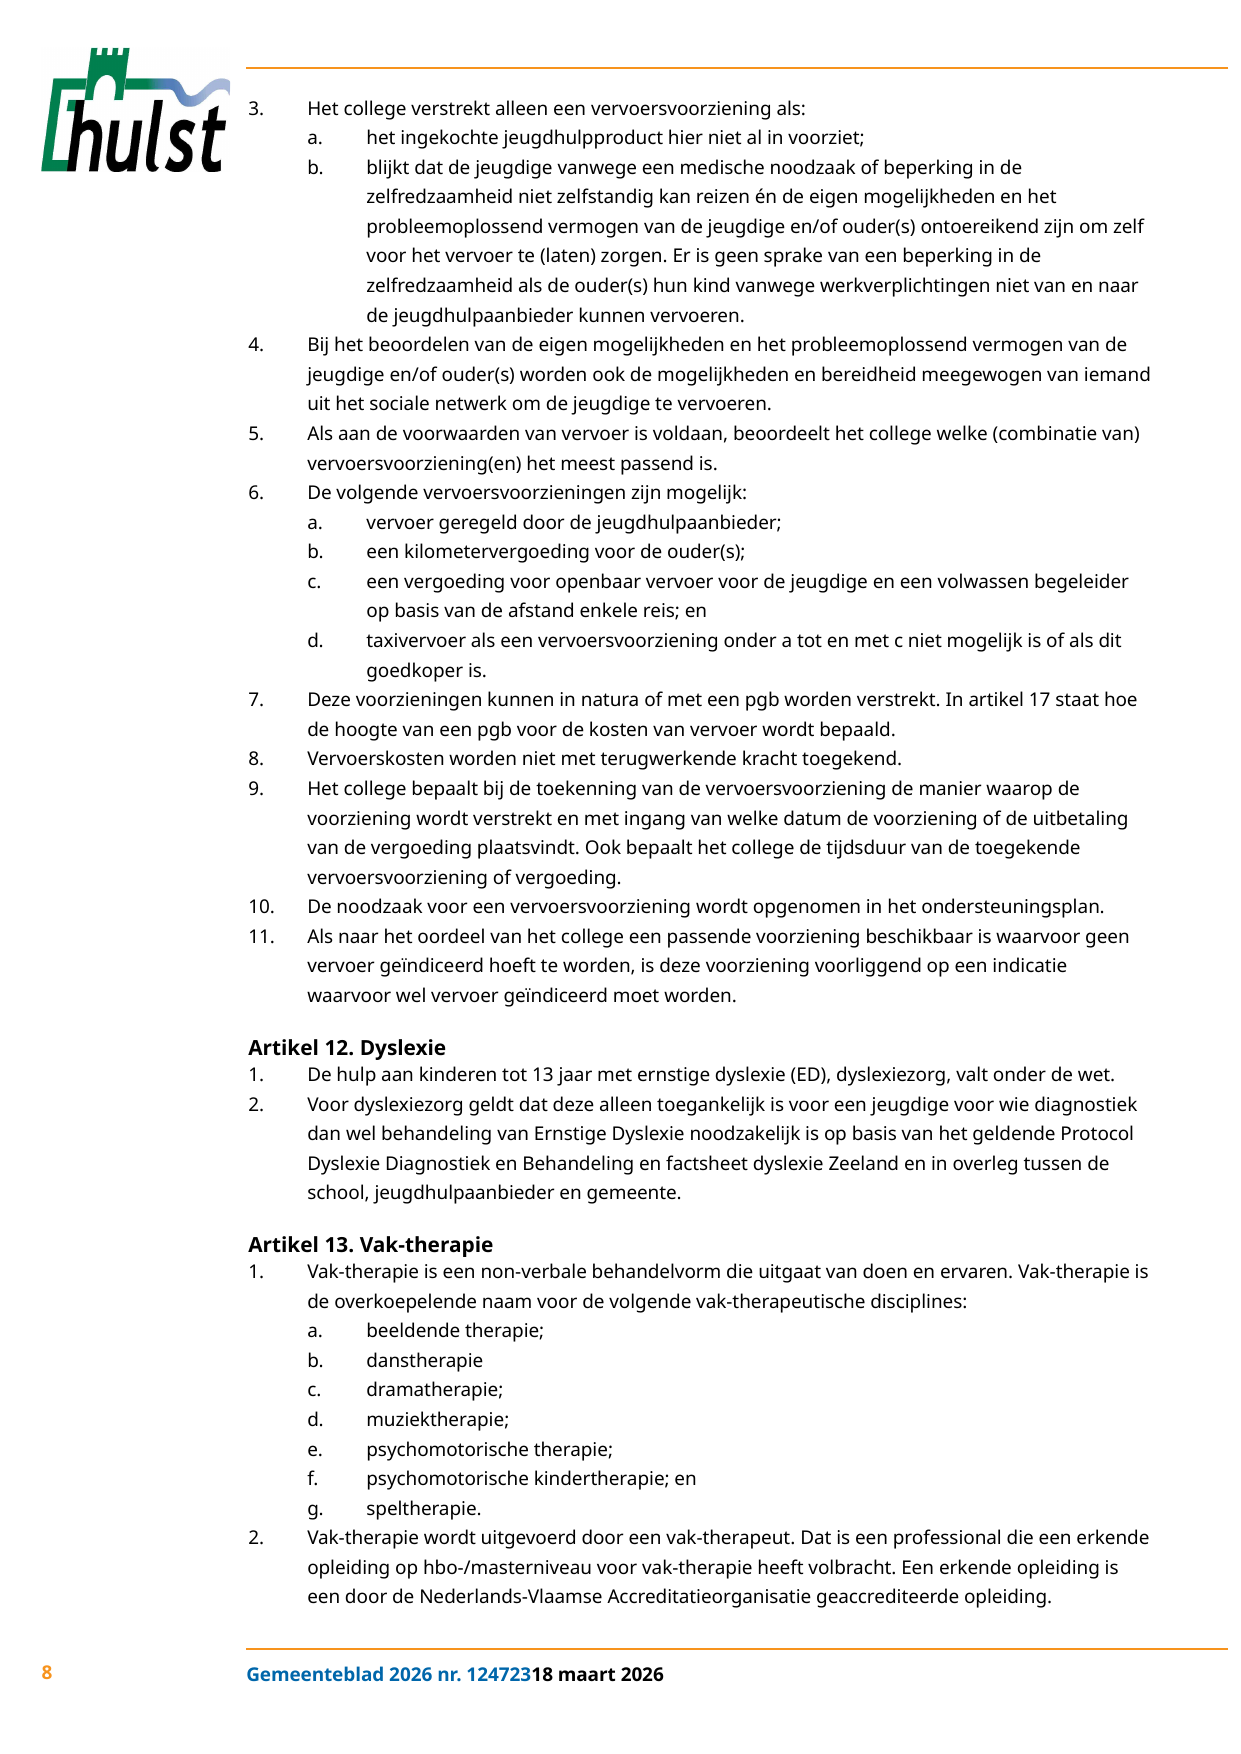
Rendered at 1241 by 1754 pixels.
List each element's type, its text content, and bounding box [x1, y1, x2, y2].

list Vervoerskosten worden niet met terugwerkende kracht toegekend. [248, 746, 1152, 771]
picture [41, 47, 231, 172]
list beeldende therapie; [307, 1317, 1152, 1343]
list danstherapie [307, 1347, 1152, 1373]
list een kilometervergoeding voor de ouder(s); [307, 538, 1152, 564]
list dramatherapie; [307, 1377, 1152, 1402]
list muziektherapie; [307, 1406, 1152, 1432]
list Vak-therapie is een non-verbale behandelvorm die uitgaat van doen en ervaren. Vak-therapie is de overkoepelende naam voor de volgende vak-therapeutische disciplines: [248, 1258, 1152, 1314]
list De hulp aan kinderen tot 13 jaar met ernstige dyslexie (ED), dyslexiezorg, valt onder de wet. [248, 1061, 1152, 1087]
list Het college bepaalt bij de toekenning van de vervoersvoorziening de manier waarop de voorziening wordt verstrekt en met ingang van welke datum de voorziening of de uitbetaling van de vergoeding plaatsvindt. Ook bepaalt het college de tijdsduur van de toegekende vervoersvoorziening of vergoeding. [248, 775, 1152, 890]
list Deze voorzieningen kunnen in natura of met een pgb worden verstrekt. In artikel 17 staat hoe de hoogte van een pgb voor de kosten van vervoer wordt bepaald. [248, 686, 1152, 742]
list Bij het beoordelen van de eigen mogelijkheden en het probleemoplossend vermogen van de jeugdige en/of ouder(s) worden ook de mogelijkheden en bereidheid meegewogen van iemand uit het sociale netwerk om de jeugdige te vervoeren. [248, 331, 1152, 416]
list De noodzaak voor een vervoersvoorziening wordt opgenomen in het ondersteuningsplan. [248, 893, 1152, 919]
list Als aan de voorwaarden van vervoer is voldaan, beoordeelt het college welke (combinatie van) vervoersvoorziening(en) het meest passend is. [248, 420, 1152, 476]
text Artikel 12. Dyslexie [248, 1033, 1152, 1061]
list speltherapie. [307, 1495, 1152, 1521]
list Als naar het oordeel van het college een passende voorziening beschikbaar is waarvoor geen vervoer geïndiceerd hoeft te worden, is deze voorziening voorliggend op een indicatie waarvoor wel vervoer geïndiceerd moet worden. [248, 923, 1152, 1008]
list Het college verstrekt alleen een vervoersvoorziening als: [248, 95, 1152, 121]
list Vak-therapie wordt uitgevoerd door een vak-therapeut. Dat is een professional die een erkende opleiding op hbo-/masterniveau voor vak-therapie heeft volbracht. Een erkende opleiding is een door de Nederlands-Vlaamse Accreditatieorganisatie geaccrediteerde opleiding. [248, 1524, 1152, 1609]
list De volgende vervoersvoorzieningen zijn mogelijk: [248, 479, 1152, 505]
list een vergoeding voor openbaar vervoer voor de jeugdige en een volwassen begeleider op basis van de afstand enkele reis; en [307, 568, 1152, 623]
list blijkt dat de jeugdige vanwege een medische noodzaak of beperking in de zelfredzaamheid niet zelfstandig kan reizen én de eigen mogelijkheden en het probleemoplossend vermogen van de jeugdige en/of ouder(s) ontoereikend zijn om zelf voor het vervoer te (laten) zorgen. Er is geen sprake van een beperking in de zelfredzaamheid als de ouder(s) hun kind vanwege werkverplichtingen niet van en naar de jeugdhulpaanbieder kunnen vervoeren. [307, 154, 1152, 328]
list taxivervoer als een vervoersvoorziening onder a tot en met c niet mogelijk is of als dit goedkoper is. [307, 627, 1152, 683]
list psychomotorische kindertherapie; en [307, 1465, 1152, 1491]
list vervoer geregeld door de jeugdhulpaanbieder; [307, 509, 1152, 535]
list Voor dyslexiezorg geldt dat deze alleen toegankelijk is voor een jeugdige voor wie diagnostiek dan wel behandeling van Ernstige Dyslexie noodzakelijk is op basis van het geldende Protocol Dyslexie Diagnostiek en Behandeling en factsheet dyslexie Zeeland en in overleg tussen de school, jeugdhulpaanbieder en gemeente. [248, 1091, 1152, 1205]
text Artikel 13. Vak-therapie [248, 1230, 1152, 1258]
list psychomotorische therapie; [307, 1436, 1152, 1462]
list het ingekochte jeugdhulpproduct hier niet al in voorziet; [307, 124, 1152, 150]
